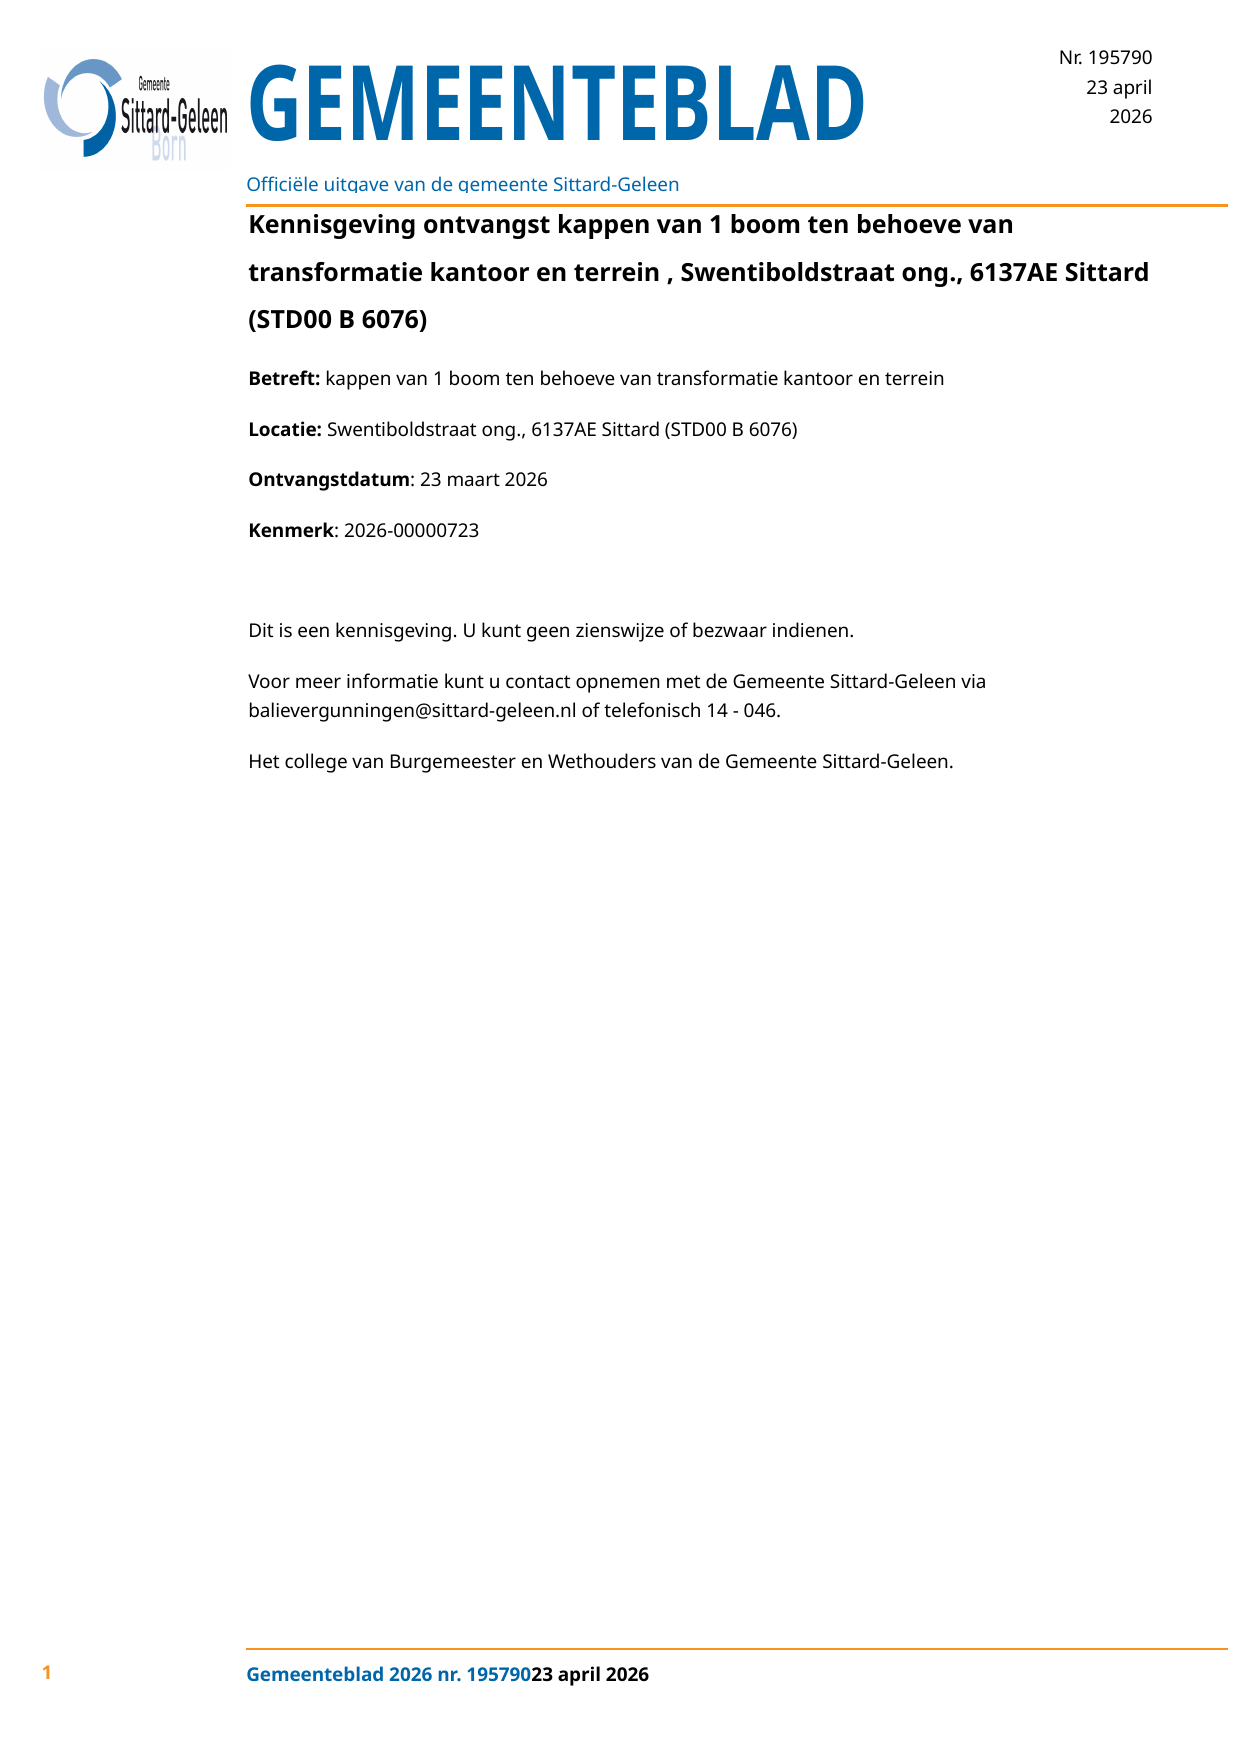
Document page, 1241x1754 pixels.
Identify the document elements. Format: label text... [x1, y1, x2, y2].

text Voor meer informatie kunt u contact opnemen met de Gemeente Sittard-Geleen via balievergunningen@sittard-geleen.nl of telefonisch 14 - 046. [248, 668, 1152, 723]
picture [41, 47, 231, 172]
text Dit is een kennisgeving. U kunt geen zienswijze of bezwaar indienen. [248, 618, 1152, 643]
text Kenmerk: 2026-00000723 [248, 517, 1152, 542]
text Locatie: Swentiboldstraat ong., 6137AE Sittard (STD00 B 6076) [248, 416, 1152, 442]
text Kennisgeving ontvangst kappen van 1 boom ten behoeve van transformatie kantoor en terrein , Swentiboldstraat ong., 6137AE Sittard (STD00 B 6076) [248, 207, 1152, 336]
text Betreft: kappen van 1 boom ten behoeve van transformatie kantoor en terrein [248, 366, 1152, 391]
text Het college van Burgemeester en Wethouders van de Gemeente Sittard-Geleen. [248, 748, 1152, 774]
text Ontvangstdatum: 23 maart 2026 [248, 466, 1152, 492]
